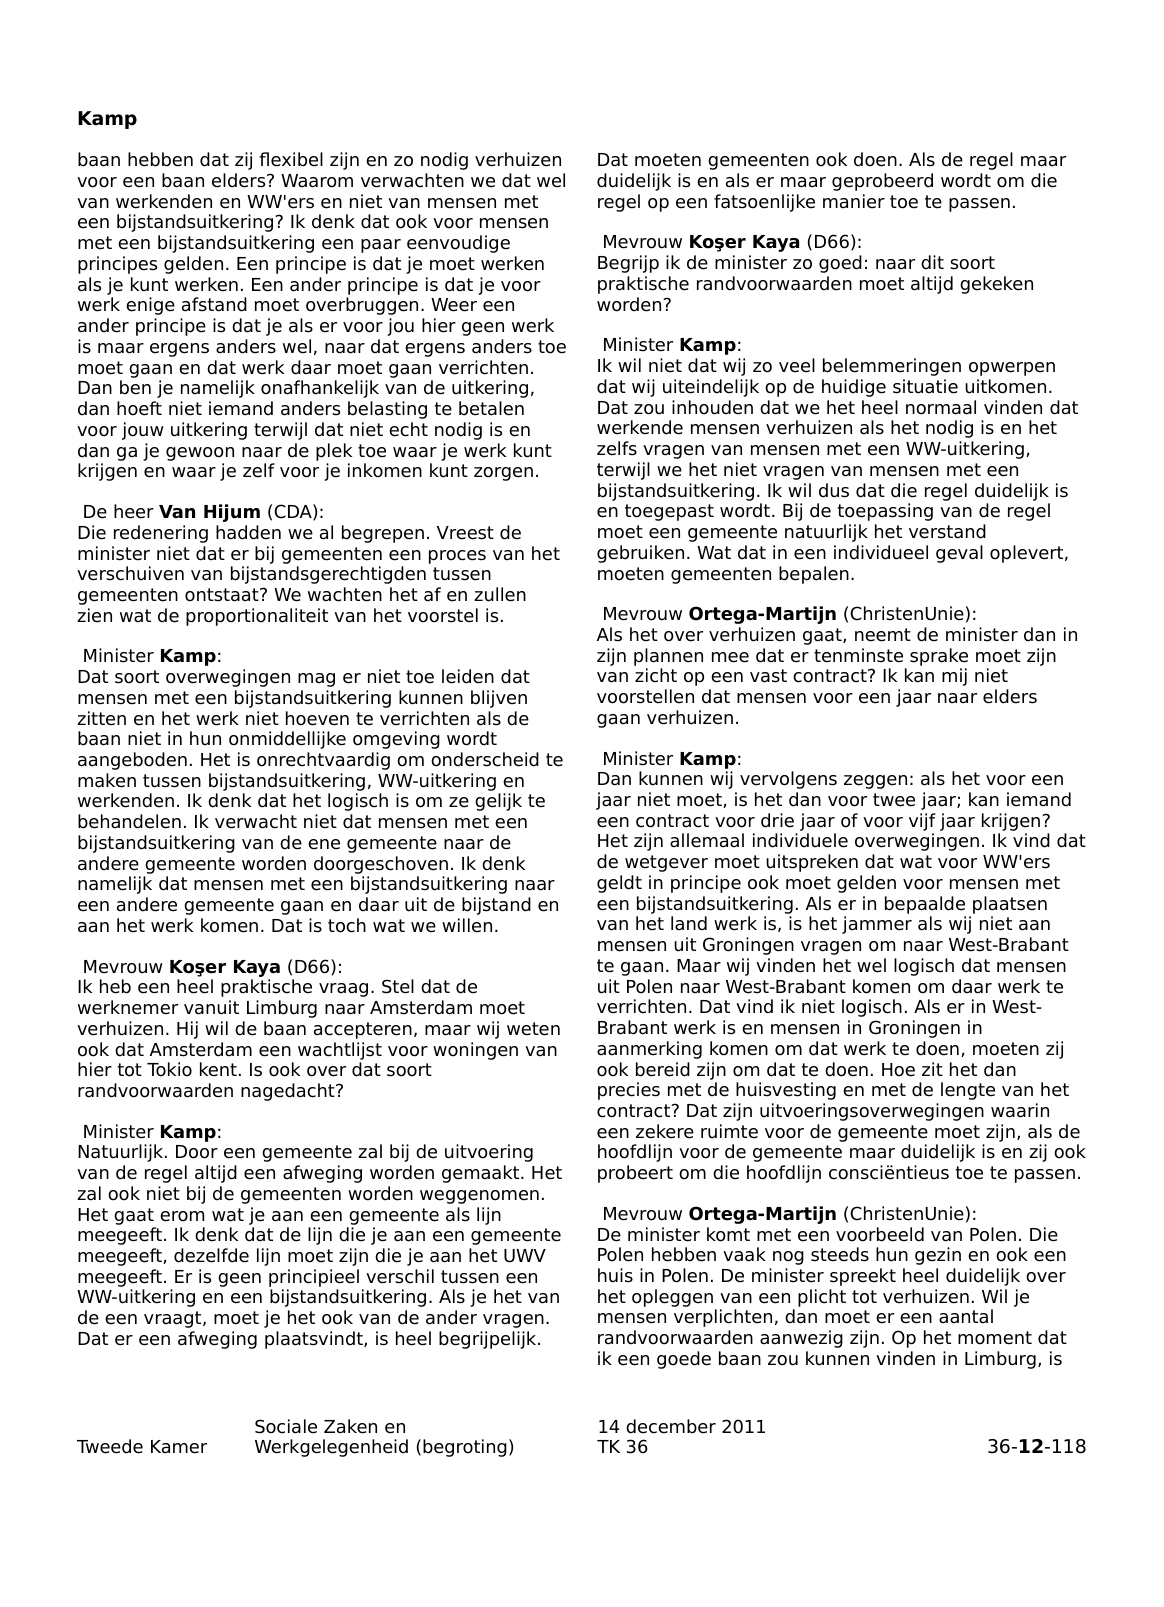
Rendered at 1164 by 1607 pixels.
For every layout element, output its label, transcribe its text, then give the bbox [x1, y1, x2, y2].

text Die redenering hadden we al begrepen. Vreest de minister niet dat er bij gemeenten een proces van het verschuiven van bijstandsgerechtigden tussen gemeenten ontstaat? We wachten het af en zullen zien wat de proportionaliteit van het voorstel is. [77, 523, 567, 626]
text Minister Kamp: [596, 748, 1087, 769]
text Mevrouw Koşer Kaya (D66): [77, 956, 567, 977]
text Minister Kamp: [77, 1122, 567, 1142]
text Dat soort overwegingen mag er niet toe leiden dat mensen met een bijstandsuitkering kunnen blijven zitten en het werk niet hoeven te verrichten als de baan niet in hun onmiddellijke omgeving wordt aangeboden. Het is onrechtvaardig om onderscheid te maken tussen bijstandsuitkering, WW-uitkering en werkenden. Ik denk dat het logisch is om ze gelijk te behandelen. Ik verwacht niet dat mensen met een bijstandsuitkering van de ene gemeente naar de andere gemeente worden doorgeschoven. Ik denk namelijk dat mensen met een bijstandsuitkering naar een andere gemeente gaan en daar uit de bijstand en aan het werk komen. Dat is toch wat we willen. [77, 667, 567, 936]
text De minister komt met een voorbeeld van Polen. Die Polen hebben vaak nog steeds hun gezin en ook een huis in Polen. De minister spreekt heel duidelijk over het opleggen van een plicht tot verhuizen. Wil je mensen verplichten, dan moet er een aantal randvoorwaarden aanwezig zijn. Op het moment dat ik een goede baan zou kunnen vinden in Limburg, is [596, 1224, 1087, 1369]
text Begrijp ik de minister zo goed: naar dit soort praktische randvoorwaarden moet altijd gekeken worden? [596, 253, 1087, 315]
text Natuurlijk. Door een gemeente zal bij de uitvoering van de regel altijd een afweging worden gemaakt. Het zal ook niet bij de gemeenten worden weggenomen. Het gaat erom wat je aan een gemeente als lijn meegeeft. Ik denk dat de lijn die je aan een gemeente meegeeft, dezelfde lijn moet zijn die je aan het UWV meegeeft. Er is geen principieel verschil tussen een WW-uitkering en een bijstandsuitkering. Als je het van de een vraagt, moet je het ook van de ander vragen. Dat er een afweging plaatsvindt, is heel begrijpelijk. [77, 1142, 567, 1349]
text De heer Van Hijum (CDA): [77, 502, 567, 523]
text Minister Kamp: [77, 646, 567, 667]
text Mevrouw Ortega-Martijn (ChristenUnie): [596, 1204, 1087, 1224]
text Ik heb een heel praktische vraag. Stel dat de werknemer vanuit Limburg naar Amsterdam moet verhuizen. Hij wil de baan accepteren, maar wij weten ook dat Amsterdam een wachtlijst voor woningen van hier tot Tokio kent. Is ook over dat soort randvoorwaarden nagedacht? [77, 977, 567, 1102]
text Ik wil niet dat wij zo veel belemmeringen opwerpen dat wij uiteindelijk op de huidige situatie uitkomen. Dat zou inhouden dat we het heel normaal vinden dat werkende mensen verhuizen als het nodig is en het zelfs vragen van mensen met een WW-uitkering, terwijl we het niet vragen van mensen met een bijstandsuitkering. Ik wil dus dat die regel duidelijk is en toegepast wordt. Bij de toepassing van de regel moet een gemeente natuurlijk het verstand gebruiken. Wat dat in een individueel geval oplevert, moeten gemeenten bepalen. [596, 356, 1087, 584]
text baan hebben dat zij flexibel zijn en zo nodig verhuizen voor een baan elders? Waarom verwachten we dat wel van werkenden en WW'ers en niet van mensen met een bijstandsuitkering? Ik denk dat ook voor mensen met een bijstandsuitkering een paar eenvoudige principes gelden. Een principe is dat je moet werken als je kunt werken. Een ander principe is dat je voor werk enige afstand moet overbruggen. Weer een ander principe is dat je als er voor jou hier geen werk is maar ergens anders wel, naar dat ergens anders toe moet gaan en dat werk daar moet gaan verrichten. Dan ben je namelijk onafhankelijk van de uitkering, dan hoeft niet iemand anders belasting te betalen voor jouw uitkering terwijl dat niet echt nodig is en dan ga je gewoon naar de plek toe waar je werk kunt krijgen en waar je zelf voor je inkomen kunt zorgen. [77, 150, 567, 482]
text Minister Kamp: [596, 335, 1087, 356]
text Dan kunnen wij vervolgens zeggen: als het voor een jaar niet moet, is het dan voor twee jaar; kan iemand een contract voor drie jaar of voor vijf jaar krijgen? Het zijn allemaal individuele overwegingen. Ik vind dat de wetgever moet uitspreken dat wat voor WW'ers geldt in principe ook moet gelden voor mensen met een bijstandsuitkering. Als er in bepaalde plaatsen van het land werk is, is het jammer als wij niet aan mensen uit Groningen vragen om naar West-Brabant te gaan. Maar wij vinden het wel logisch dat mensen uit Polen naar West-Brabant komen om daar werk te verrichten. Dat vind ik niet logisch. Als er in West-Brabant werk is en mensen in Groningen in aanmerking komen om dat werk te doen, moeten zij ook bereid zijn om dat te doen. Hoe zit het dan precies met de huisvesting en met de lengte van het contract? Dat zijn uitvoeringsoverwegingen waarin een zekere ruimte voor de gemeente moet zijn, als de hoofdlijn voor de gemeente maar duidelijk is en zij ook probeert om die hoofdlijn consciëntieus toe te passen. [596, 769, 1087, 1184]
text Mevrouw Ortega-Martijn (ChristenUnie): [596, 604, 1087, 625]
text Als het over verhuizen gaat, neemt de minister dan in zijn plannen mee dat er tenminste sprake moet zijn van zicht op een vast contract? Ik kan mij niet voorstellen dat mensen voor een jaar naar elders gaan verhuizen. [596, 625, 1087, 728]
text Dat moeten gemeenten ook doen. Als de regel maar duidelijk is en als er maar geprobeerd wordt om die regel op een fatsoenlijke manier toe te passen. [596, 150, 1087, 212]
text Mevrouw Koşer Kaya (D66): [596, 232, 1087, 253]
